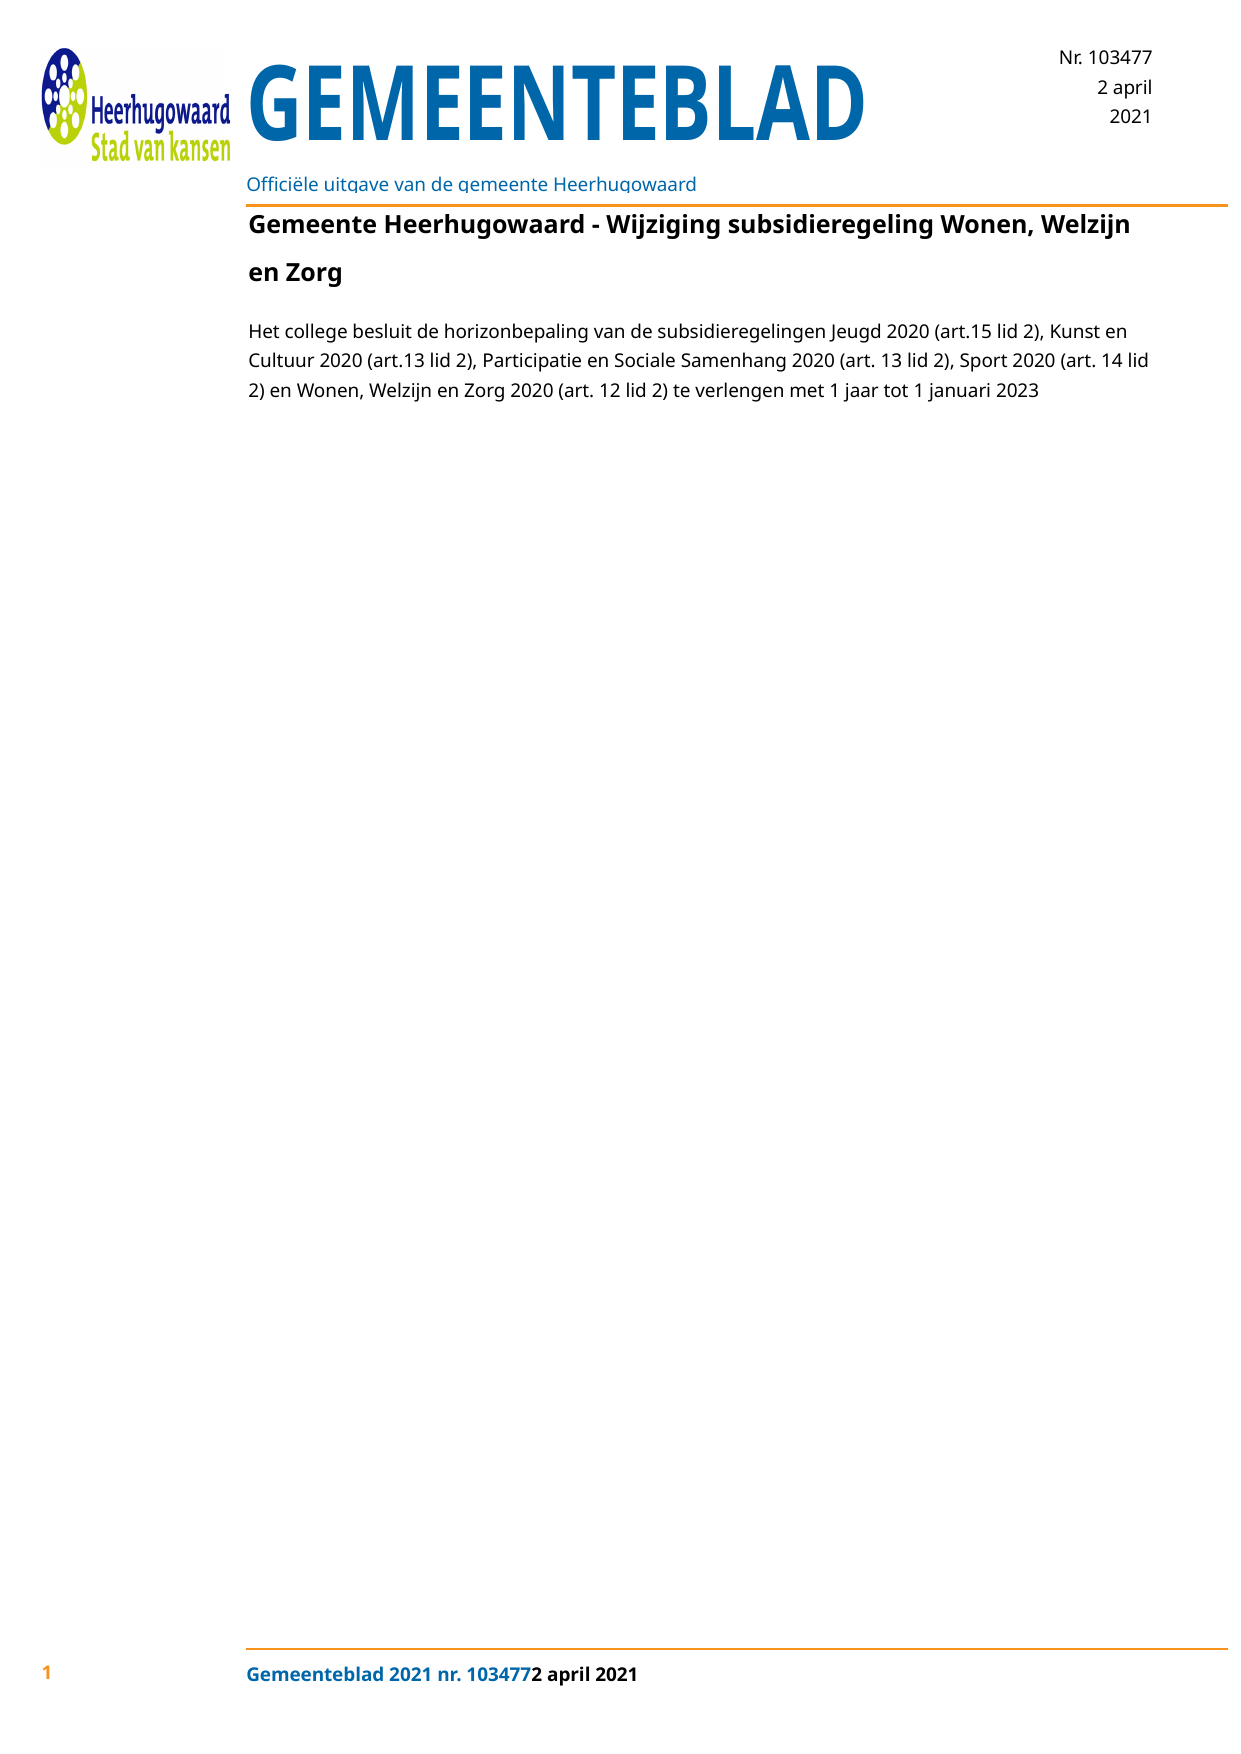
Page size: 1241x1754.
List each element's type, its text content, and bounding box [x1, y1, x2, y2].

picture [41, 47, 231, 172]
text Het college besluit de horizonbepaling van de subsidieregelingen Jeugd 2020 (art.15 lid 2), Kunst en Cultuur 2020 (art.13 lid 2), Participatie en Sociale Samenhang 2020 (art. 13 lid 2), Sport 2020 (art. 14 lid 2) en Wonen, Welzijn en Zorg 2020 (art. 12 lid 2) te verlengen met 1 jaar tot 1 januari 2023 [248, 318, 1152, 403]
text Gemeente Heerhugowaard - Wijziging subsidieregeling Wonen, Welzijn en Zorg [248, 207, 1152, 288]
